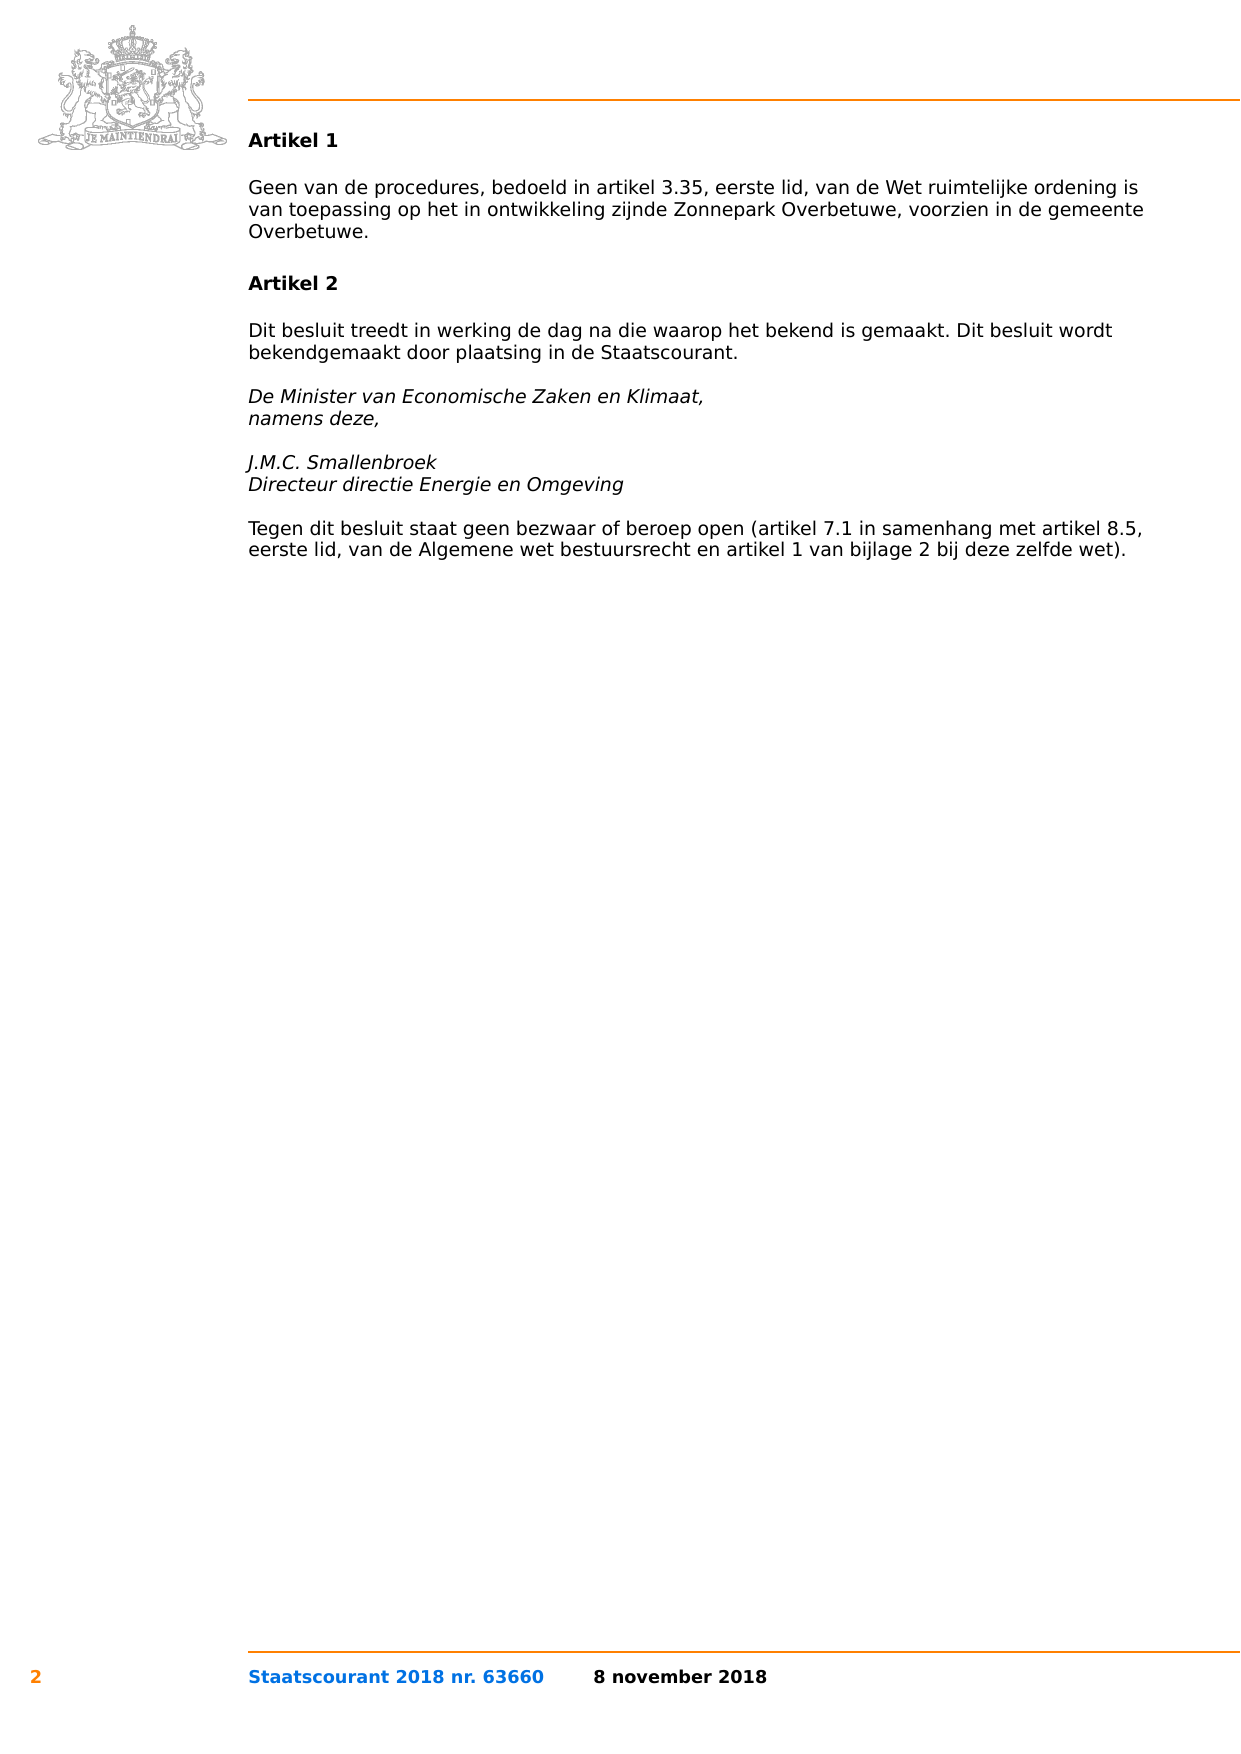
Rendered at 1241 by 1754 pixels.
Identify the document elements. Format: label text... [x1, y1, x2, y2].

text De Minister van Economische Zaken en Klimaat, namens deze, J.M.C. Smallenbroek Directeur directie Energie en Omgeving [248, 386, 1163, 496]
text Dit besluit treedt in werking de dag na die waarop het bekend is gemaakt. Dit besluit wordt bekendgemaakt door plaatsing in de Staatscourant. [248, 320, 1163, 364]
text Geen van de procedures, bedoeld in artikel 3.35, eerste lid, van de Wet ruimtelijke ordening is van toepassing op het in ontwikkeling zijnde Zonnepark Overbetuwe, voorzien in de gemeente Overbetuwe. [248, 177, 1163, 243]
subtitle Artikel 1 [248, 130, 1163, 152]
picture [38, 25, 227, 150]
text Tegen dit besluit staat geen bezwaar of beroep open (artikel 7.1 in samenhang met artikel 8.5, eerste lid, van de Algemene wet bestuursrecht en artikel 1 van bijlage 2 bij deze zelfde wet). [248, 517, 1163, 561]
subtitle Artikel 2 [248, 273, 1163, 295]
